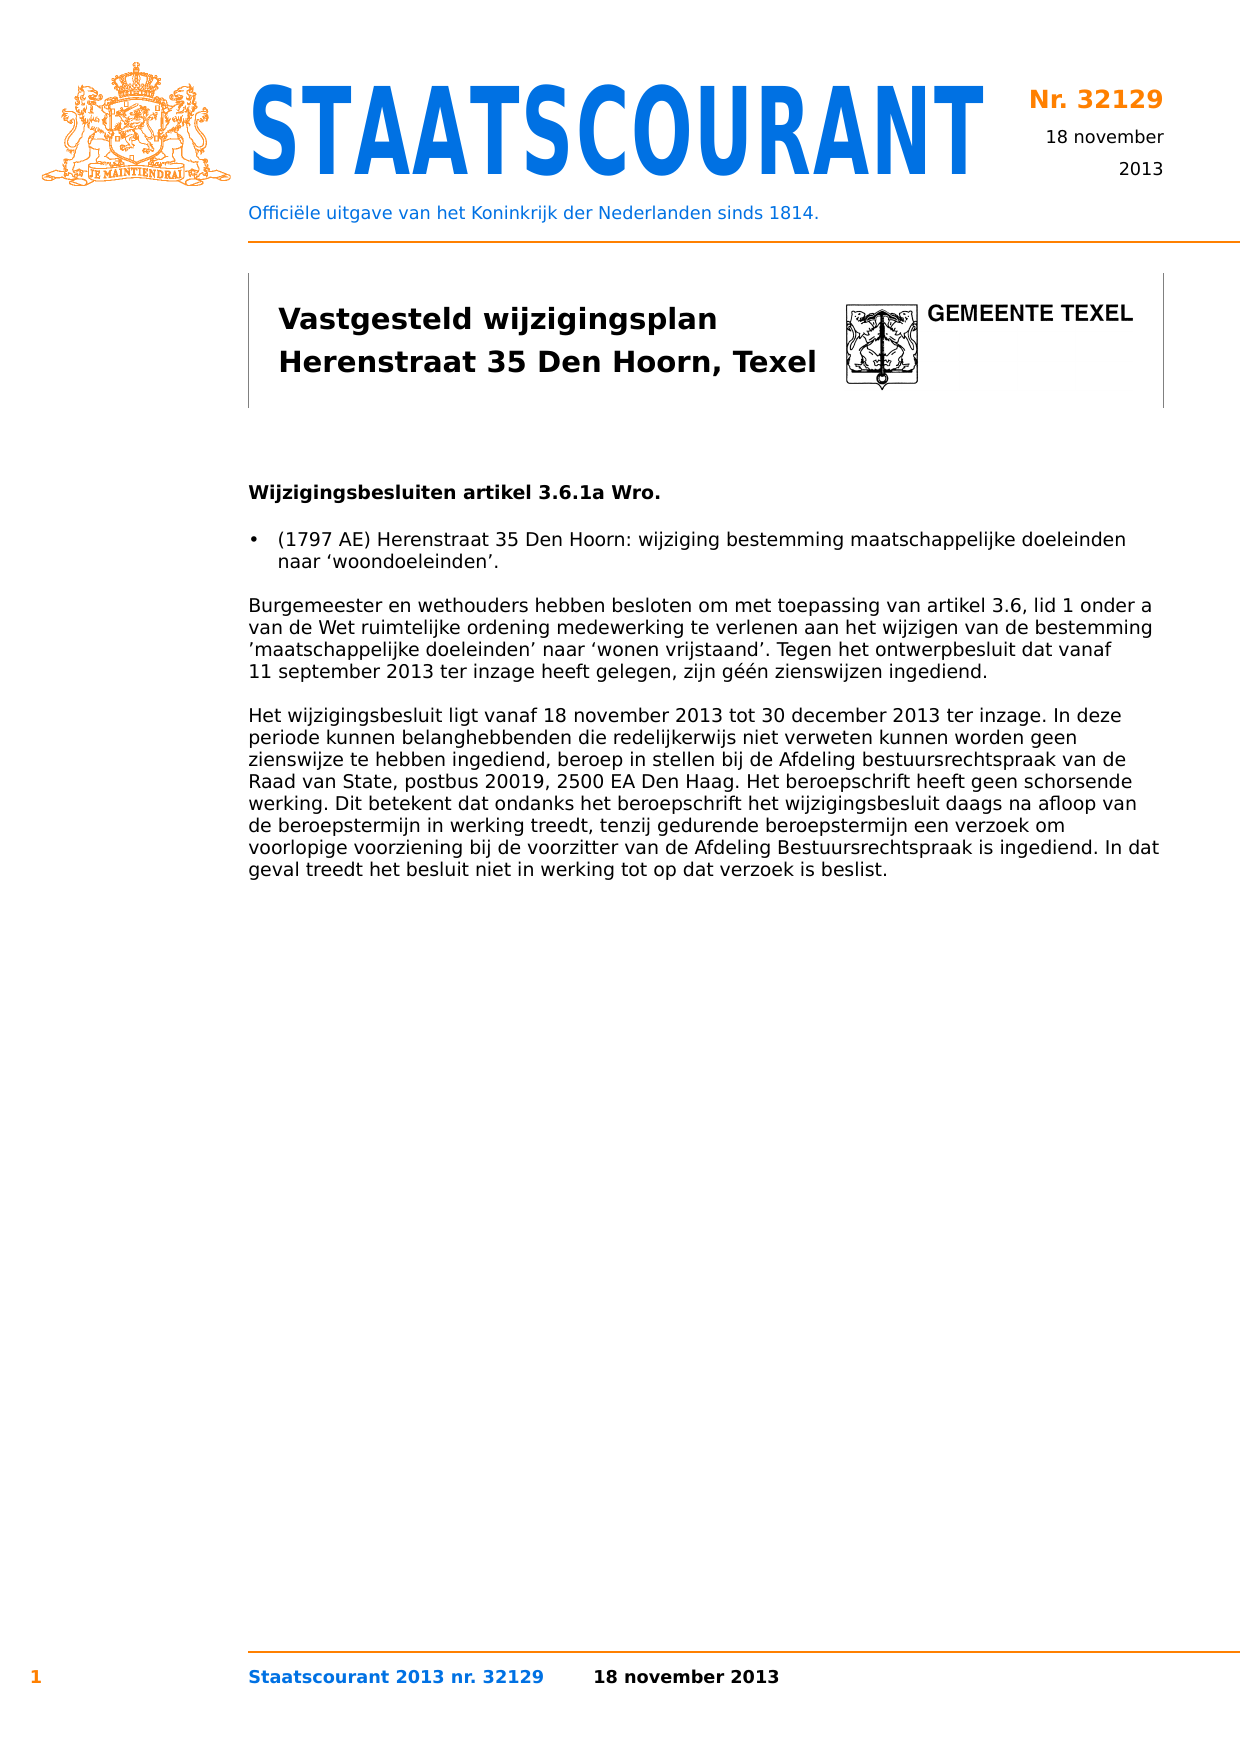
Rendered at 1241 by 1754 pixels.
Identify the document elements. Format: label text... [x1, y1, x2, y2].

picture [41, 62, 231, 186]
table_header Nr. 32129 [998, 62, 1240, 121]
subtitle Wijzigingsbesluiten artikel 3.6.1a Wro. [248, 482, 1163, 504]
picture [844, 302, 1134, 391]
text • (1797 AE) Herenstraat 35 Den Hoorn: wijziging bestemming maatschappelijke doeleinden naar ‘woondoeleinden’. [248, 529, 1163, 573]
table_cell Officiële uitgave van het Koninkrijk der Nederlanden sinds 1814. [248, 203, 1240, 241]
text Het wijzigingsbesluit ligt vanaf 18 november 2013 tot 30 december 2013 ter inzage. In deze periode kunnen belanghebbenden die redelijkerwijs niet verweten kunnen worden geen zienswijze te hebben ingediend, beroep in stellen bij de Afdeling bestuursrechtspraak van de Raad van State, postbus 20019, 2500 EA Den Haag. Het beroepschrift heeft geen schorsende werking. Dit betekent dat ondanks het beroepschrift het wijzigingsbesluit daags na afloop van de beroepstermijn in werking treedt, tenzij gedurende beroepstermijn een verzoek om voorlopige voorziening bij de voorzitter van de Afdeling Bestuursrechtspraak is ingediend. In dat geval treedt het besluit niet in werking tot op dat verzoek is beslist. [248, 705, 1163, 881]
table_cell 18 november [998, 121, 1240, 153]
table_cell 2013 [998, 153, 1240, 203]
table_header [25, 62, 248, 241]
subtitle Vastgesteld wijzigingsplan Herenstraat 35 Den Hoorn, Texel [249, 273, 1163, 408]
table_header STAATSCOURANT [248, 62, 998, 203]
text Burgemeester en wethouders hebben besloten om met toepassing van artikel 3.6, lid 1 onder a van de Wet ruimtelijke ordening medewerking te verlenen aan het wijzigen van de bestemming ’maatschappelijke doeleinden’ naar ‘wonen vrijstaand’. Tegen het ontwerpbesluit dat vanaf 11 september 2013 ter inzage heeft gelegen, zijn géén zienswijzen ingediend. [248, 595, 1163, 683]
